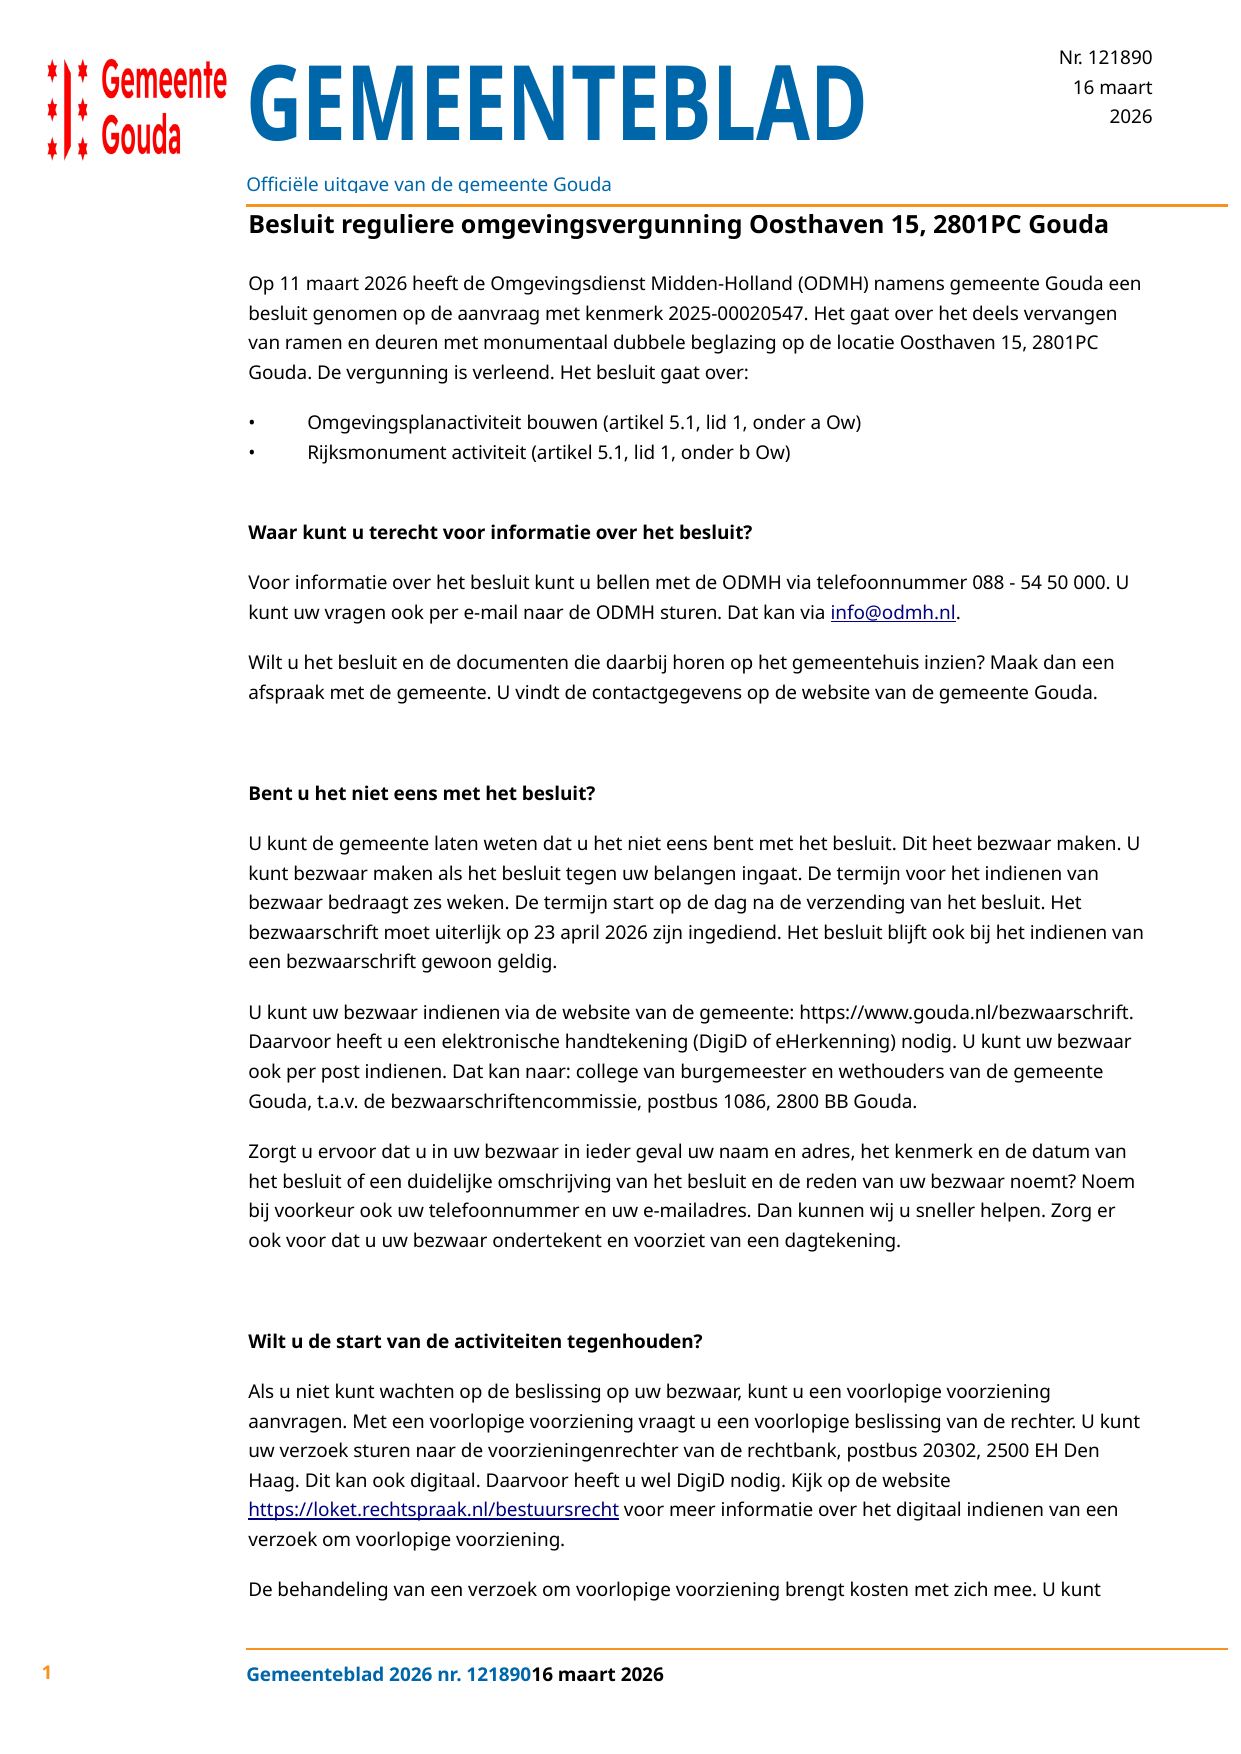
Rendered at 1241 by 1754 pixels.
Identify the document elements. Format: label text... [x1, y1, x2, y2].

text Als u niet kunt wachten op de beslissing op uw bezwaar, kunt u een voorlopige voorziening aanvragen. Met een voorlopige voorziening vraagt u een voorlopige beslissing van de rechter. U kunt uw verzoek sturen naar de voorzieningenrechter van de rechtbank, postbus 20302, 2500 EH Den Haag. Dit kan ook digitaal. Daarvoor heeft u wel DigiD nodig. Kijk op de website https://loket.rechtspraak.nl/bestuursrecht voor meer informatie over het digitaal indienen van een verzoek om voorlopige voorziening. [248, 1378, 1152, 1552]
text U kunt de gemeente laten weten dat u het niet eens bent met het besluit. Dit heet bezwaar maken. U kunt bezwaar maken als het besluit tegen uw belangen ingaat. De termijn voor het indienen van bezwaar bedraagt zes weken. De termijn start op de dag na de verzending van het besluit. Het bezwaarschrift moet uiterlijk op 23 april 2026 zijn ingediend. Het besluit blijft ook bij het indienen van een bezwaarschrift gewoon geldig. [248, 830, 1152, 974]
text Waar kunt u terecht voor informatie over het besluit? [248, 519, 1152, 545]
list Omgevingsplanactiviteit bouwen (artikel 5.1, lid 1, onder a Ow) [248, 409, 1152, 435]
text U kunt uw bezwaar indienen via de website van de gemeente: https://www.gouda.nl/bezwaarschrift. Daarvoor heeft u een elektronische handtekening (DigiD of eHerkenning) nodig. U kunt uw bezwaar ook per post indienen. Dat kan naar: college van burgemeester en wethouders van de gemeente Gouda, t.a.v. de bezwaarschriftencommissie, postbus 1086, 2800 BB Gouda. [248, 999, 1152, 1113]
text Bent u het niet eens met het besluit? [248, 780, 1152, 806]
picture [41, 47, 231, 172]
list Rijksmonument activiteit (artikel 5.1, lid 1, onder b Ow) [248, 439, 1152, 465]
text De behandeling van een verzoek om voorlopige voorziening brengt kosten met zich mee. U kunt [248, 1577, 1152, 1602]
text Zorgt u ervoor dat u in uw bezwaar in ieder geval uw naam en adres, het kenmerk en de datum van het besluit of een duidelijke omschrijving van het besluit en de reden van uw bezwaar noemt? Noem bij voorkeur ook uw telefoonnummer en uw e-mailadres. Dan kunnen wij u sneller helpen. Zorg er ook voor dat u uw bezwaar ondertekent en voorziet van een dagtekening. [248, 1138, 1152, 1253]
text Wilt u het besluit en de documenten die daarbij horen op het gemeentehuis inzien? Maak dan een afspraak met de gemeente. U vindt de contactgegevens op de website van de gemeente Gouda. [248, 649, 1152, 705]
text Besluit reguliere omgevingsvergunning Oosthaven 15, 2801PC Gouda [248, 207, 1152, 241]
text Op 11 maart 2026 heeft de Omgevingsdienst Midden-Holland (ODMH) namens gemeente Gouda een besluit genomen op de aanvraag met kenmerk 2025-00020547. Het gaat over het deels vervangen van ramen en deuren met monumentaal dubbele beglazing op de locatie Oosthaven 15, 2801PC Gouda. De vergunning is verleend. Het besluit gaat over: [248, 270, 1152, 385]
text Wilt u de start van de activiteiten tegenhouden? [248, 1328, 1152, 1353]
text Voor informatie over het besluit kunt u bellen met de ODMH via telefoonnummer 088 - 54 50 000. U kunt uw vragen ook per e-mail naar de ODMH sturen. Dat kan via info@odmh.nl. [248, 569, 1152, 625]
